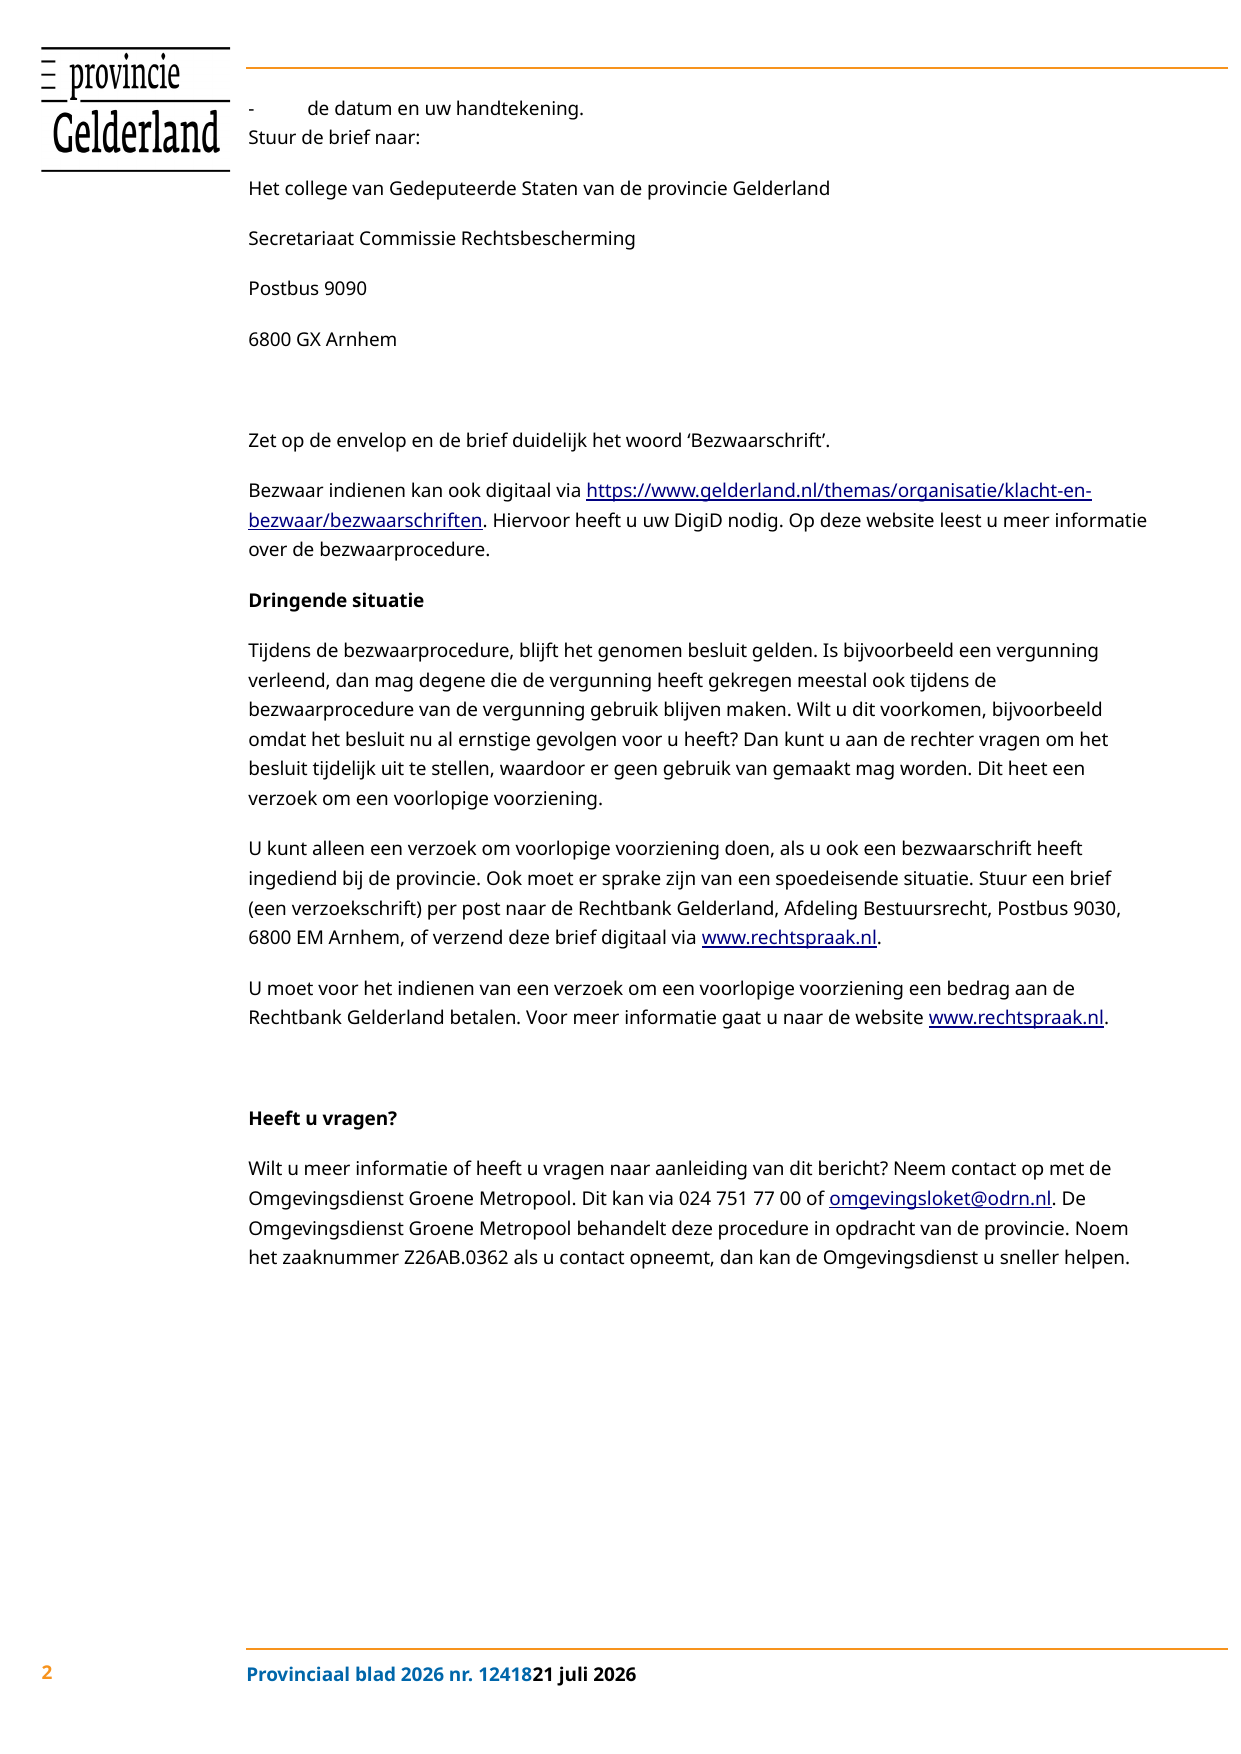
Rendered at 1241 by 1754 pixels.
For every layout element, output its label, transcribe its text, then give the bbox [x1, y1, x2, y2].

picture [41, 47, 231, 172]
text Wilt u meer informatie of heeft u vragen naar aanleiding van dit bericht? Neem contact op met de Omgevingsdienst Groene Metropool. Dit kan via 024 751 77 00 of omgevingsloket@odrn.nl. De Omgevingsdienst Groene Metropool behandelt deze procedure in opdracht van de provincie. Noem het zaaknummer Z26AB.0362 als u contact opneemt, dan kan de Omgevingsdienst u sneller helpen. [248, 1156, 1152, 1270]
text Postbus 9090 [248, 276, 1152, 301]
text Het college van Gedeputeerde Staten van de provincie Gelderland [248, 175, 1152, 201]
text Heeft u vragen? [248, 1105, 1152, 1131]
list de datum en uw handtekening. [248, 95, 1152, 121]
text Dringende situatie [248, 587, 1152, 613]
text Tijdens de bezwaarprocedure, blijft het genomen besluit gelden. Is bijvoorbeeld een vergunning verleend, dan mag degene die de vergunning heeft gekregen meestal ook tijdens de bezwaarprocedure van de vergunning gebruik blijven maken. Wilt u dit voorkomen, bijvoorbeeld omdat het besluit nu al ernstige gevolgen voor u heeft? Dan kunt u aan de rechter vragen om het besluit tijdelijk uit te stellen, waardoor er geen gebruik van gemaakt mag worden. Dit heet een verzoek om een voorlopige voorziening. [248, 637, 1152, 811]
text 6800 GX Arnhem [248, 326, 1152, 352]
text Zet op de envelop en de brief duidelijk het woord ‘Bezwaarschrift’. [248, 427, 1152, 453]
text Secretariaat Commissie Rechtsbescherming [248, 225, 1152, 251]
text U kunt alleen een verzoek om voorlopige voorziening doen, als u ook een bezwaarschrift heeft ingediend bij de provincie. Ook moet er sprake zijn van een spoedeisende situatie. Stuur een brief (een verzoekschrift) per post naar de Rechtbank Gelderland, Afdeling Bestuursrecht, Postbus 9030, 6800 EM Arnhem, of verzend deze brief digitaal via www.rechtspraak.nl. [248, 836, 1152, 950]
text U moet voor het indienen van een verzoek om een voorlopige voorziening een bedrag aan de Rechtbank Gelderland betalen. Voor meer informatie gaat u naar de website www.rechtspraak.nl. [248, 975, 1152, 1030]
text Bezwaar indienen kan ook digitaal via https://www.gelderland.nl/themas/organisatie/klacht-en-bezwaar/bezwaarschriften. Hiervoor heeft u uw DigiD nodig. Op deze website leest u meer informatie over de bezwaarprocedure. [248, 477, 1152, 562]
text Stuur de brief naar: [248, 124, 1152, 150]
